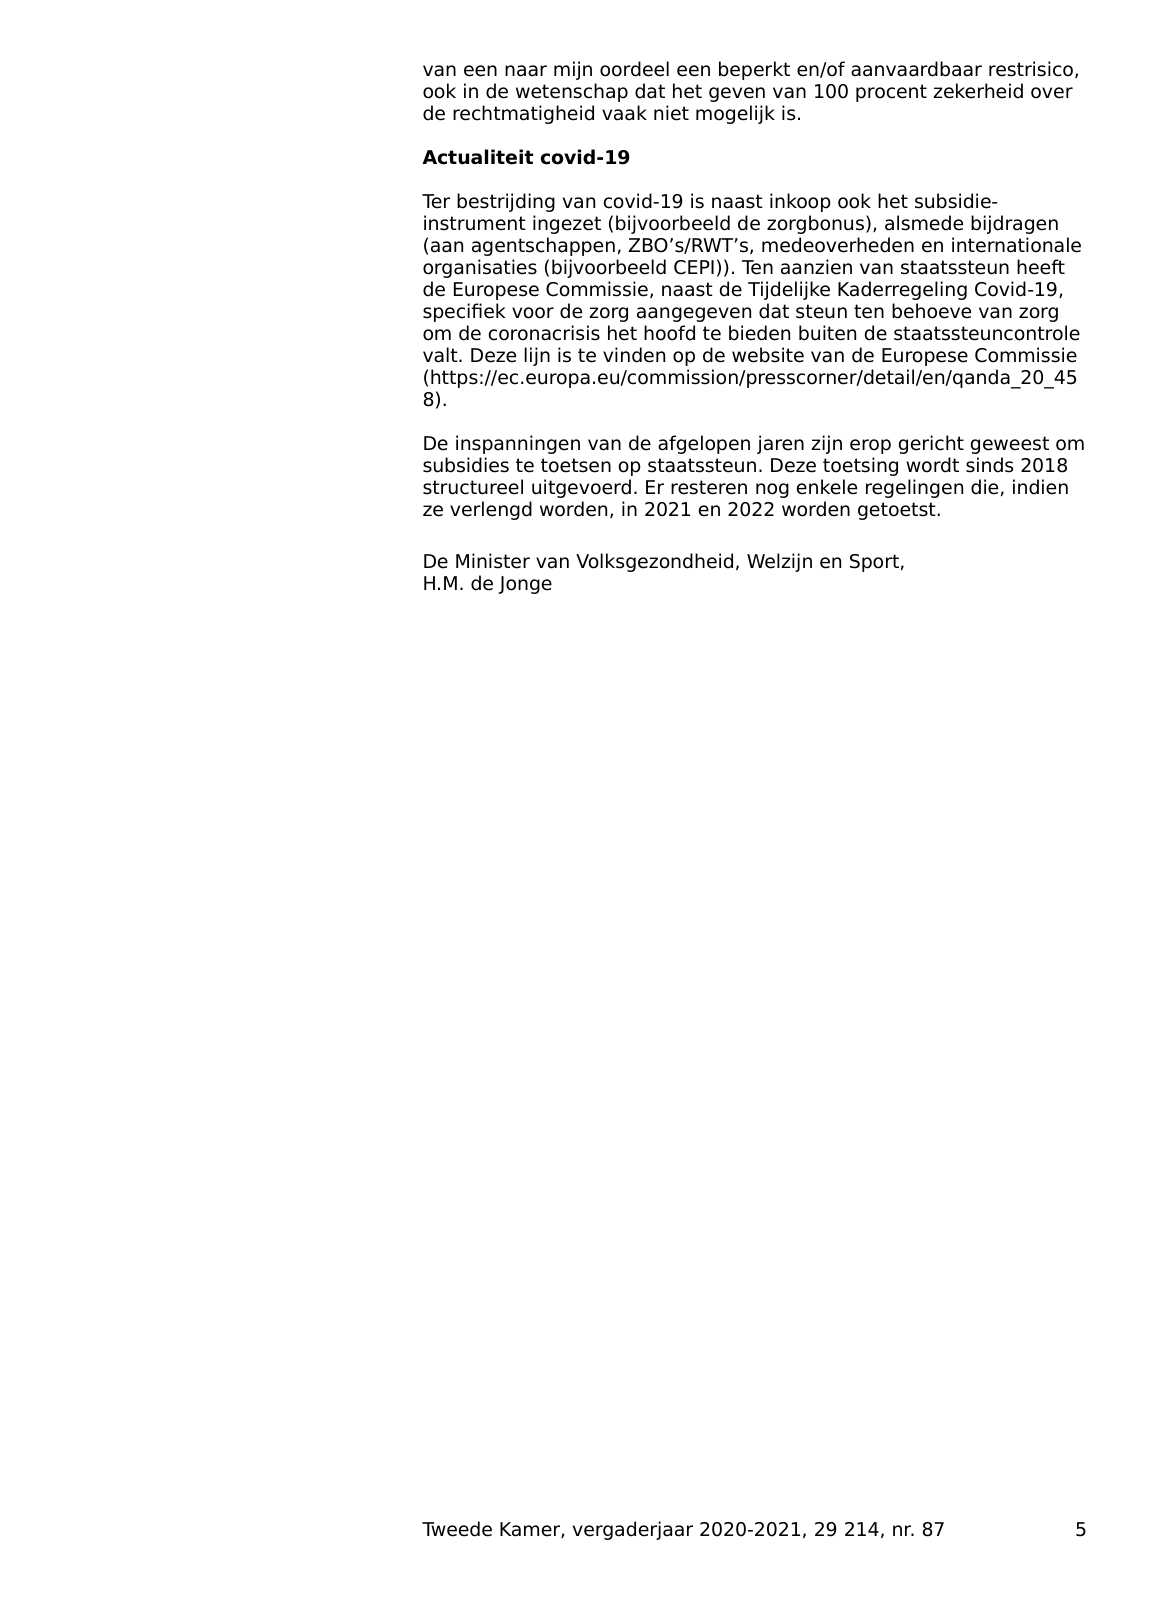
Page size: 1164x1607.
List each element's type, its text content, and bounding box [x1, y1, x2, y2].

text De inspanningen van de afgelopen jaren zijn erop gericht geweest om subsidies te toetsen op staatssteun. Deze toetsing wordt sinds 2018 structureel uitgevoerd. Er resteren nog enkele regelingen die, indien ze verlengd worden, in 2021 en 2022 worden getoetst. [422, 433, 1087, 521]
text Ter bestrijding van covid-19 is naast inkoop ook het subsidie-instrument ingezet (bijvoorbeeld de zorgbonus), alsmede bijdragen (aan agentschappen, ZBO’s/RWT’s, medeoverheden en internationale organisaties (bijvoorbeeld CEPI)). Ten aanzien van staatssteun heeft de Europese Commissie, naast de Tijdelijke Kaderregeling Covid-19, specifiek voor de zorg aangegeven dat steun ten behoeve van zorg om de coronacrisis het hoofd te bieden buiten de staatssteuncontrole valt. Deze lijn is te vinden op de website van de Europese Commissie (https://ec.europa.eu/commission/presscorner/detail/en/qanda_20_458). [422, 191, 1087, 411]
text De Minister van Volksgezondheid, Welzijn en Sport, H.M. de Jonge [422, 551, 1087, 595]
subtitle Actualiteit covid-19 [422, 147, 1087, 169]
text van een naar mijn oordeel een beperkt en/of aanvaardbaar restrisico, ook in de wetenschap dat het geven van 100 procent zekerheid over de rechtmatigheid vaak niet mogelijk is. [422, 59, 1087, 125]
